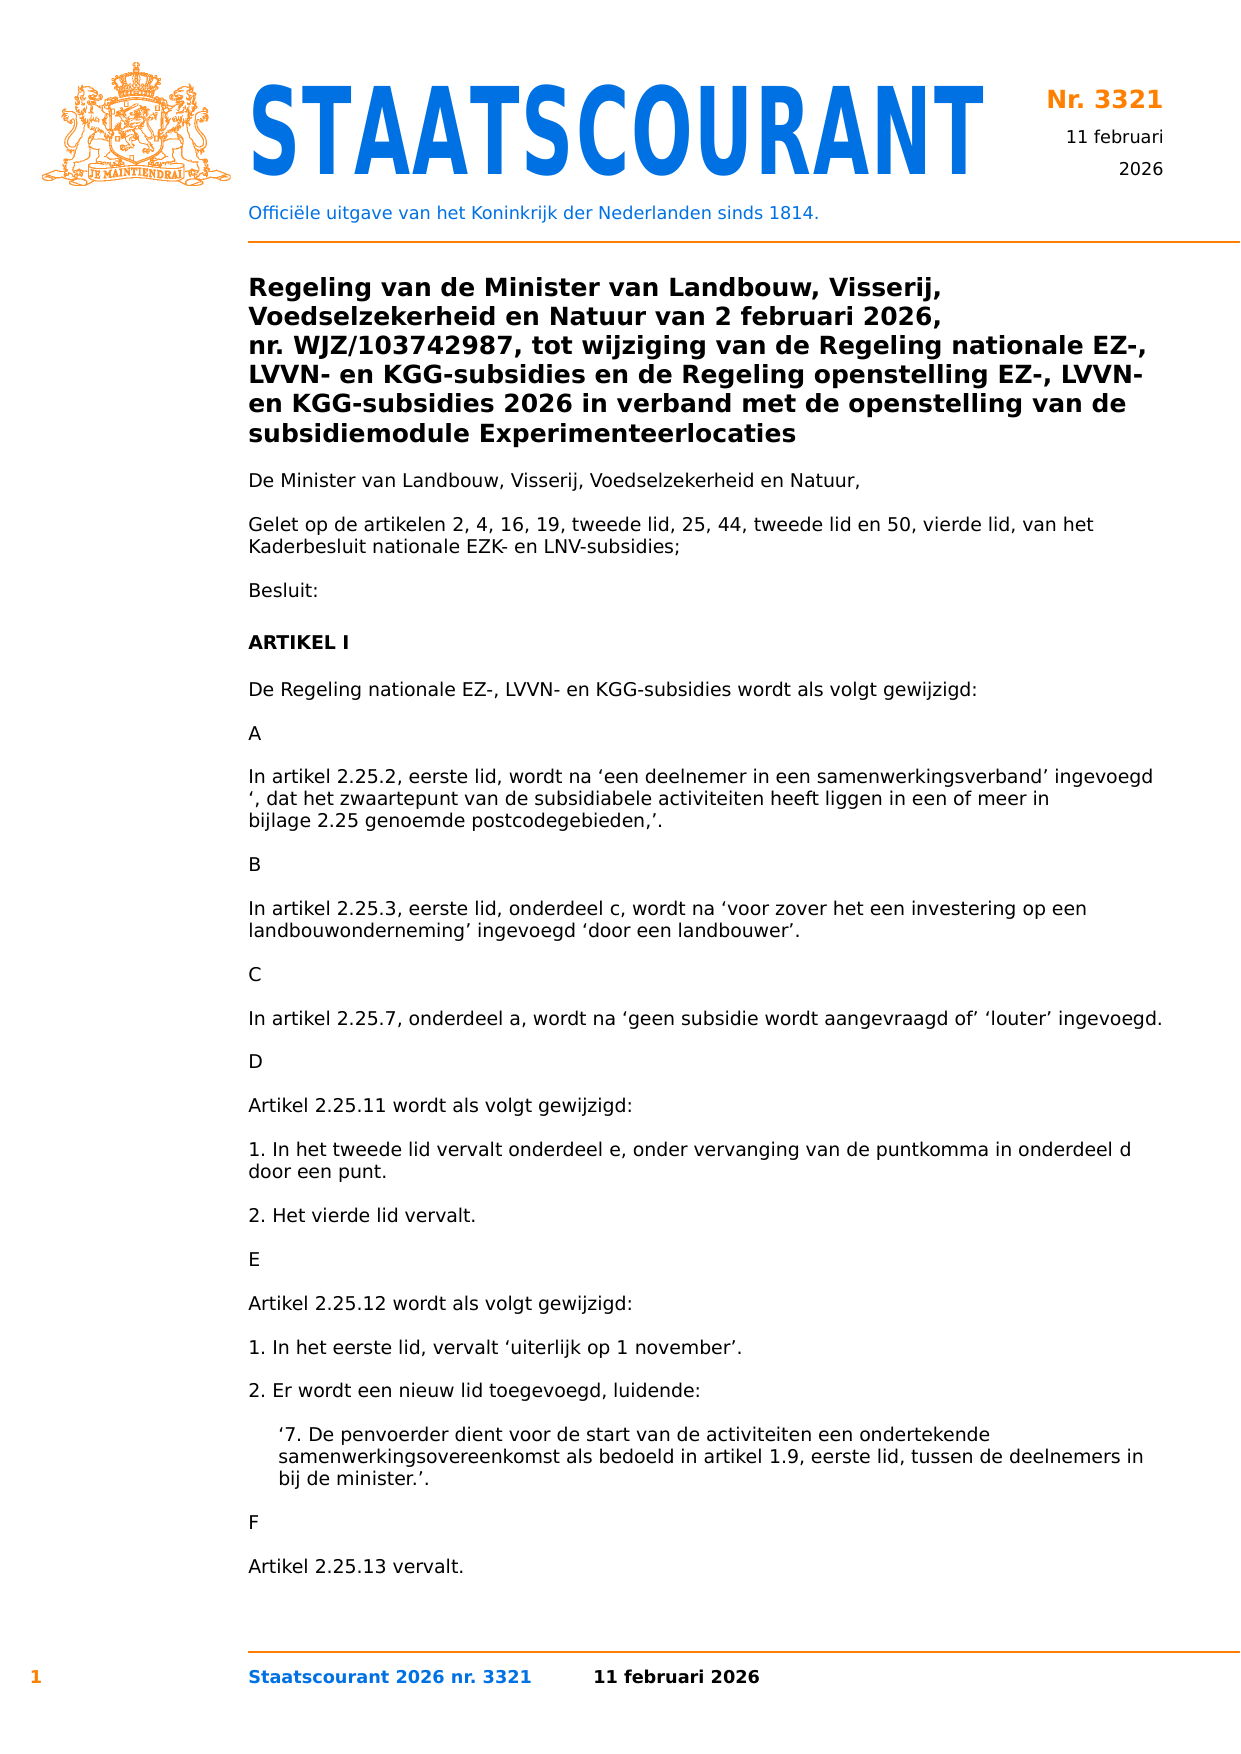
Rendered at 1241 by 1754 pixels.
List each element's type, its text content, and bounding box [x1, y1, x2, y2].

text 1. In het tweede lid vervalt onderdeel e, onder vervanging van de puntkomma in onderdeel d door een punt. [248, 1139, 1163, 1183]
text Gelet op de artikelen 2, 4, 16, 19, tweede lid, 25, 44, tweede lid en 50, vierde lid, van het Kaderbesluit nationale EZK- en LNV-subsidies; [248, 514, 1163, 558]
text ‘7. De penvoerder dient voor de start van de activiteiten een ondertekende samenwerkingsovereenkomst als bedoeld in artikel 1.9, eerste lid, tussen de deelnemers in bij de minister.’. [278, 1424, 1163, 1490]
text D [248, 1051, 1163, 1073]
text De Regeling nationale EZ-, LVVN- en KGG-subsidies wordt als volgt gewijzigd: [248, 678, 1163, 701]
table_cell Officiële uitgave van het Koninkrijk der Nederlanden sinds 1814. [248, 203, 1240, 241]
text A [248, 722, 1163, 744]
subtitle ARTIKEL I [248, 632, 1163, 653]
text In artikel 2.25.3, eerste lid, onderdeel c, wordt na ‘voor zover het een investering op een landbouwonderneming’ ingevoegd ‘door een landbouwer’. [248, 898, 1163, 942]
text E [248, 1249, 1163, 1271]
text Besluit: [248, 579, 1163, 602]
text 2. Er wordt een nieuw lid toegevoegd, luidende: [248, 1380, 1163, 1402]
text B [248, 854, 1163, 876]
text F [248, 1512, 1163, 1534]
subtitle Regeling van de Minister van Landbouw, Visserij, Voedselzekerheid en Natuur van 2 februari 2026, nr. WJZ/103742987, tot wijziging van de Regeling nationale EZ-, LVVN- en KGG-subsidies en de Regeling openstelling EZ-, LVVN- en KGG-subsidies 2026 in verband met de openstelling van de subsidiemodule Experimenteerlocaties [248, 273, 1163, 448]
text Artikel 2.25.12 wordt als volgt gewijzigd: [248, 1293, 1163, 1315]
text 1. In het eerste lid, vervalt ‘uiterlijk op 1 november’. [248, 1337, 1163, 1358]
table_header STAATSCOURANT [248, 62, 998, 203]
text In artikel 2.25.7, onderdeel a, wordt na ‘geen subsidie wordt aangevraagd of’ ‘louter’ ingevoegd. [248, 1008, 1163, 1029]
picture [41, 62, 231, 186]
text 2. Het vierde lid vervalt. [248, 1205, 1163, 1227]
text Artikel 2.25.11 wordt als volgt gewijzigd: [248, 1095, 1163, 1117]
text De Minister van Landbouw, Visserij, Voedselzekerheid en Natuur, [248, 470, 1163, 492]
table_header Nr. 3321 [998, 62, 1240, 121]
table_cell 2026 [998, 153, 1240, 203]
text Artikel 2.25.13 vervalt. [248, 1556, 1163, 1578]
text C [248, 964, 1163, 986]
table_cell 11 februari [998, 121, 1240, 153]
text In artikel 2.25.2, eerste lid, wordt na ‘een deelnemer in een samenwerkingsverband’ ingevoegd ‘, dat het zwaartepunt van de subsidiabele activiteiten heeft liggen in een of meer in bijlage 2.25 genoemde postcodegebieden,’. [248, 766, 1163, 832]
table_header [25, 62, 248, 241]
